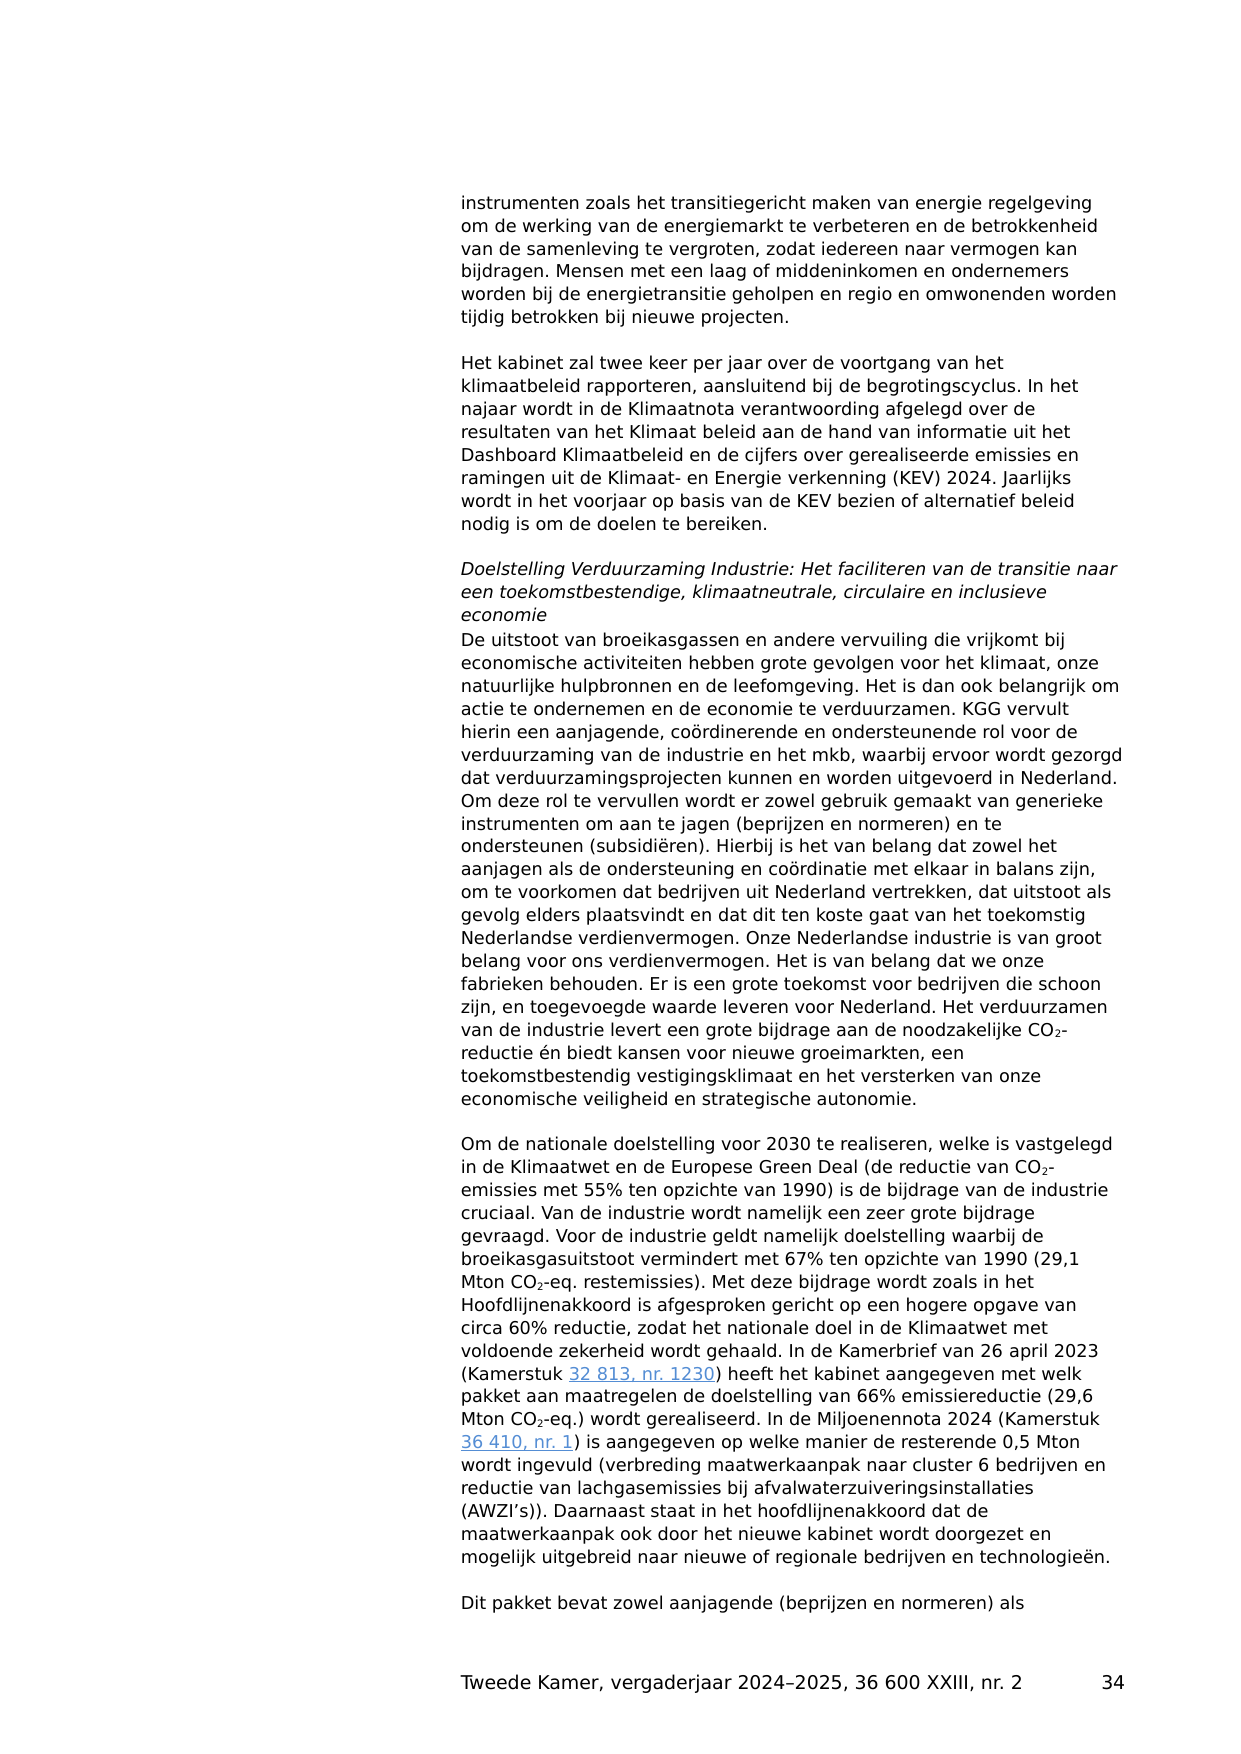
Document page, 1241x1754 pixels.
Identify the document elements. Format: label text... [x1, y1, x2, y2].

text Dit pakket bevat zowel aanjagende (beprijzen en normeren) als [461, 1591, 1125, 1614]
text De uitstoot van broeikasgassen en andere vervuiling die vrijkomt bij economische activiteiten hebben grote gevolgen voor het klimaat, onze natuurlijke hulpbronnen en de leefomgeving. Het is dan ook belangrijk om actie te ondernemen en de economie te verduurzamen. KGG vervult hierin een aanjagende, coördinerende en ondersteunende rol voor de verduurzaming van de industrie en het mkb, waarbij ervoor wordt gezorgd dat verduurzamingsprojecten kunnen en worden uitgevoerd in Nederland. Om deze rol te vervullen wordt er zowel gebruik gemaakt van generieke instrumenten om aan te jagen (beprijzen en normeren) en te ondersteunen (subsidiëren). Hierbij is het van belang dat zowel het aanjagen als de ondersteuning en coördinatie met elkaar in balans zijn, om te voorkomen dat bedrijven uit Nederland vertrekken, dat uitstoot als gevolg elders plaatsvindt en dat dit ten koste gaat van het toekomstig Nederlandse verdienvermogen. Onze Nederlandse industrie is van groot belang voor ons verdienvermogen. Het is van belang dat we onze fabrieken behouden. Er is een grote toekomst voor bedrijven die schoon zijn, en toegevoegde waarde leveren voor Nederland. Het verduurzamen van de industrie levert een grote bijdrage aan de noodzakelijke CO2-reductie én biedt kansen voor nieuwe groeimarkten, een toekomstbestendig vestigingsklimaat en het versterken van onze economische veiligheid en strategische autonomie. [461, 628, 1125, 1109]
text instrumenten zoals het transitiegericht maken van energie regelgeving om de werking van de energiemarkt te verbeteren en de betrokkenheid van de samenleving te vergroten, zodat iedereen naar vermogen kan bijdragen. Mensen met een laag of middeninkomen en ondernemers worden bij de energietransitie geholpen en regio en omwonenden worden tijdig betrokken bij nieuwe projecten. [461, 191, 1125, 328]
text Doelstelling Verduurzaming Industrie: Het faciliteren van de transitie naar een toekomstbestendige, klimaatneutrale, circulaire en inclusieve economie [461, 557, 1125, 626]
text Om de nationale doelstelling voor 2030 te realiseren, welke is vastgelegd in de Klimaatwet en de Europese Green Deal (de reductie van CO2-emissies met 55% ten opzichte van 1990) is de bijdrage van de industrie cruciaal. Van de industrie wordt namelijk een zeer grote bijdrage gevraagd. Voor de industrie geldt namelijk doelstelling waarbij de broeikasgasuitstoot vermindert met 67% ten opzichte van 1990 (29,1 Mton CO2-eq. restemissies). Met deze bijdrage wordt zoals in het Hoofdlijnenakkoord is afgesproken gericht op een hogere opgave van circa 60% reductie, zodat het nationale doel in de Klimaatwet met voldoende zekerheid wordt gehaald. In de Kamerbrief van 26 april 2023 (Kamerstuk 32 813, nr. 1230) heeft het kabinet aangegeven met welk pakket aan maatregelen de doelstelling van 66% emissiereductie (29,6 Mton CO2-eq.) wordt gerealiseerd. In de Miljoenennota 2024 (Kamerstuk 36 410, nr. 1) is aangegeven op welke manier de resterende 0,5 Mton wordt ingevuld (verbreding maatwerkaanpak naar cluster 6 bedrijven en reductie van lachgasemissies bij afvalwaterzuiveringsinstallaties (AWZI’s)). Daarnaast staat in het hoofdlijnenakkoord dat de maatwerkaanpak ook door het nieuwe kabinet wordt doorgezet en mogelijk uitgebreid naar nieuwe of regionale bedrijven en technologieën. [461, 1132, 1125, 1568]
text Het kabinet zal twee keer per jaar over de voortgang van het klimaatbeleid rapporteren, aansluitend bĳ de begrotingscyclus. In het najaar wordt in de Klimaatnota verantwoording afgelegd over de resultaten van het Klimaat­ beleid aan de hand van informatie uit het Dashboard Klimaatbeleid en de cĳfers over gerealiseerde emissies en ramingen uit de Klimaat- en Energie­ verkenning (KEV) 2024. Jaarlijks wordt in het voorjaar op basis van de KEV bezien of alternatief beleid nodig is om de doelen te bereiken. [461, 351, 1125, 534]
